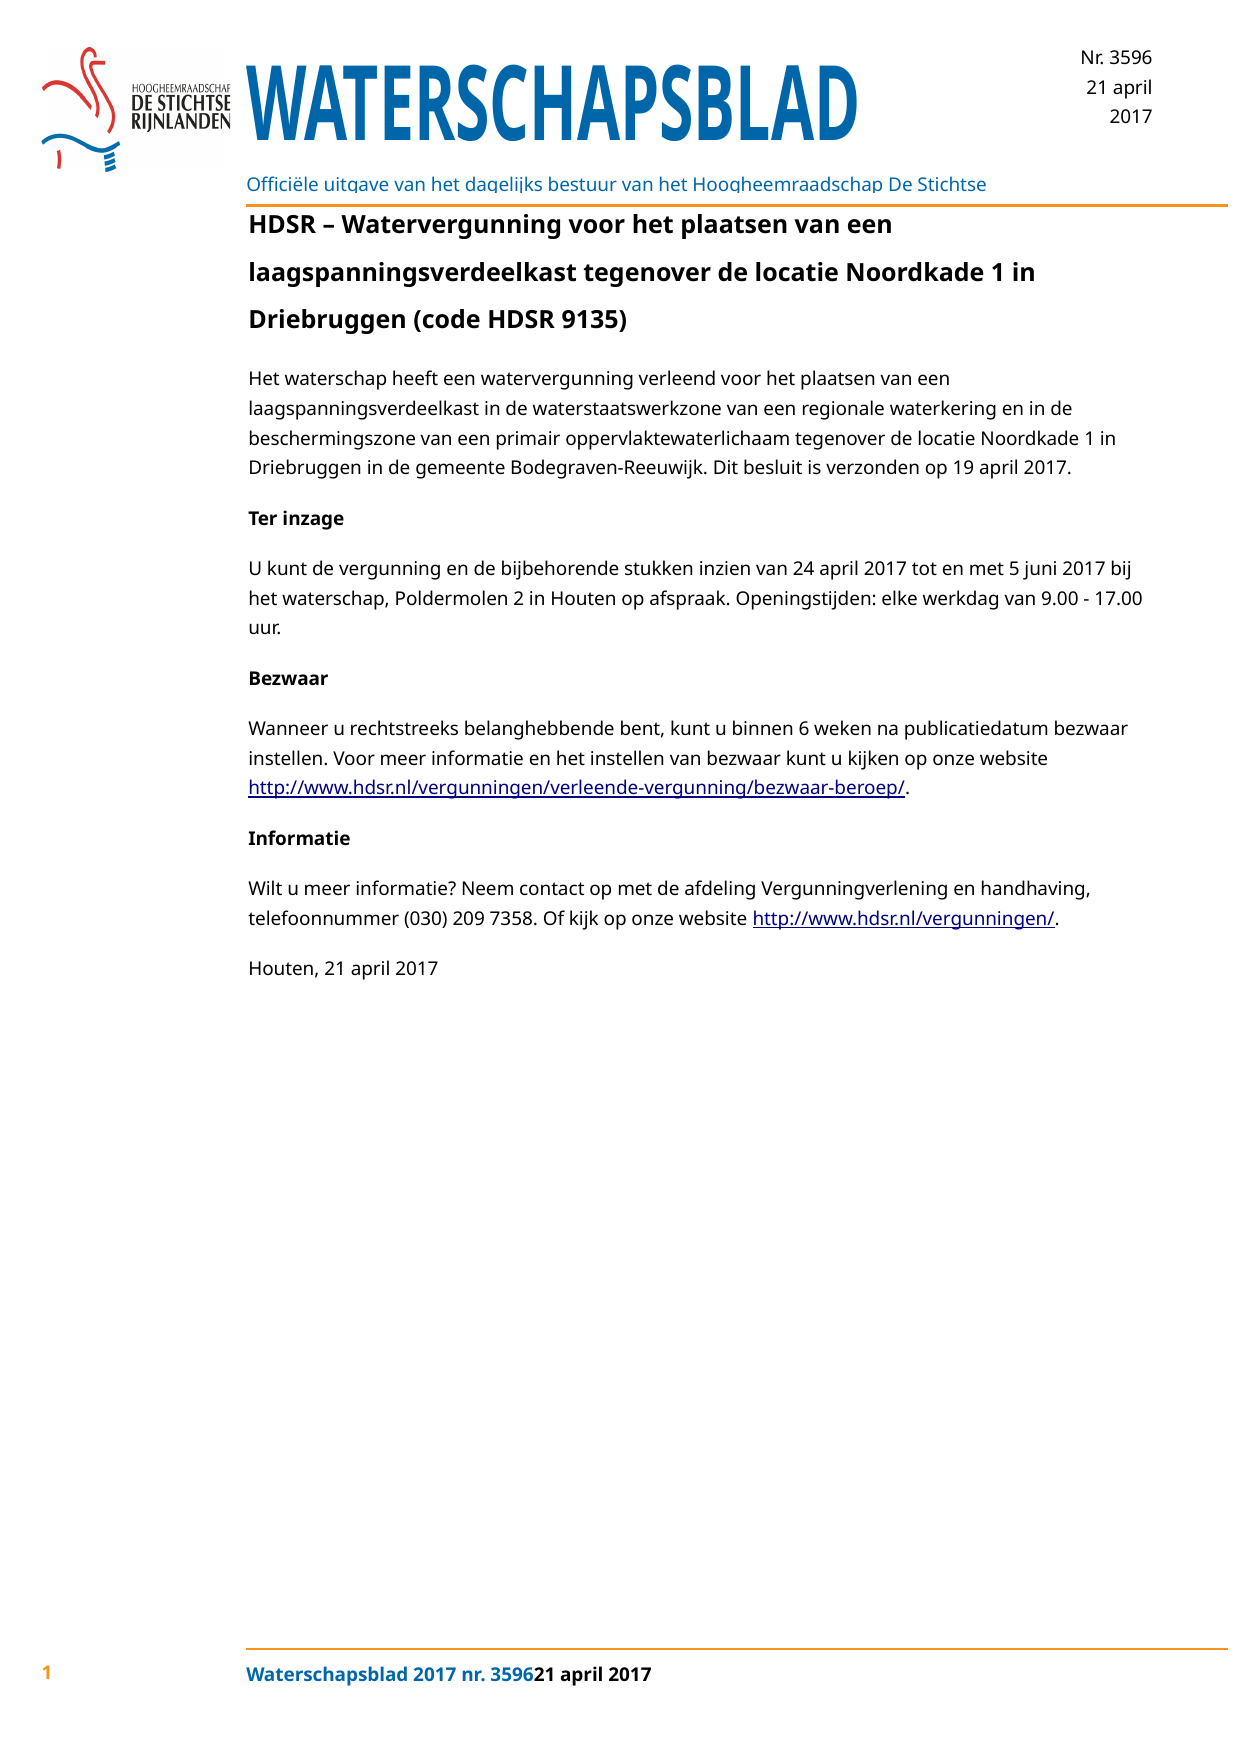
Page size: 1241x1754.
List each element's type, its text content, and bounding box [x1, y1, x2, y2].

text Bezwaar [248, 665, 1152, 690]
text Wilt u meer informatie? Neem contact op met de afdeling Vergunningverlening en handhaving, telefoonnummer (030) 209 7358. Of kijk op onze website http://www.hdsr.nl/vergunningen/. [248, 875, 1152, 930]
text HDSR – Watervergunning voor het plaatsen van een laagspanningsverdeelkast tegenover de locatie Noordkade 1 in Driebruggen (code HDSR 9135) [248, 207, 1152, 336]
text Ter inzage [248, 505, 1152, 530]
text Het waterschap heeft een watervergunning verleend voor het plaatsen van een laagspanningsverdeelkast in de waterstaatswerkzone van een regionale waterkering en in de beschermingszone van een primair oppervlaktewaterlichaam tegenover de locatie Noordkade 1 in Driebruggen in de gemeente Bodegraven-Reeuwijk. Dit besluit is verzonden op 19 april 2017. [248, 366, 1152, 480]
text U kunt de vergunning en de bijbehorende stukken inzien van 24 april 2017 tot en met 5 juni 2017 bij het waterschap, Poldermolen 2 in Houten op afspraak. Openingstijden: elke werkdag van 9.00 - 17.00 uur. [248, 555, 1152, 640]
picture [41, 47, 231, 172]
text Wanneer u rechtstreeks belanghebbende bent, kunt u binnen 6 weken na publicatiedatum bezwaar instellen. Voor meer informatie en het instellen van bezwaar kunt u kijken op onze website http://www.hdsr.nl/vergunningen/verleende-vergunning/bezwaar-beroep/. [248, 715, 1152, 800]
text Houten, 21 april 2017 [248, 955, 1152, 981]
text Informatie [248, 825, 1152, 850]
